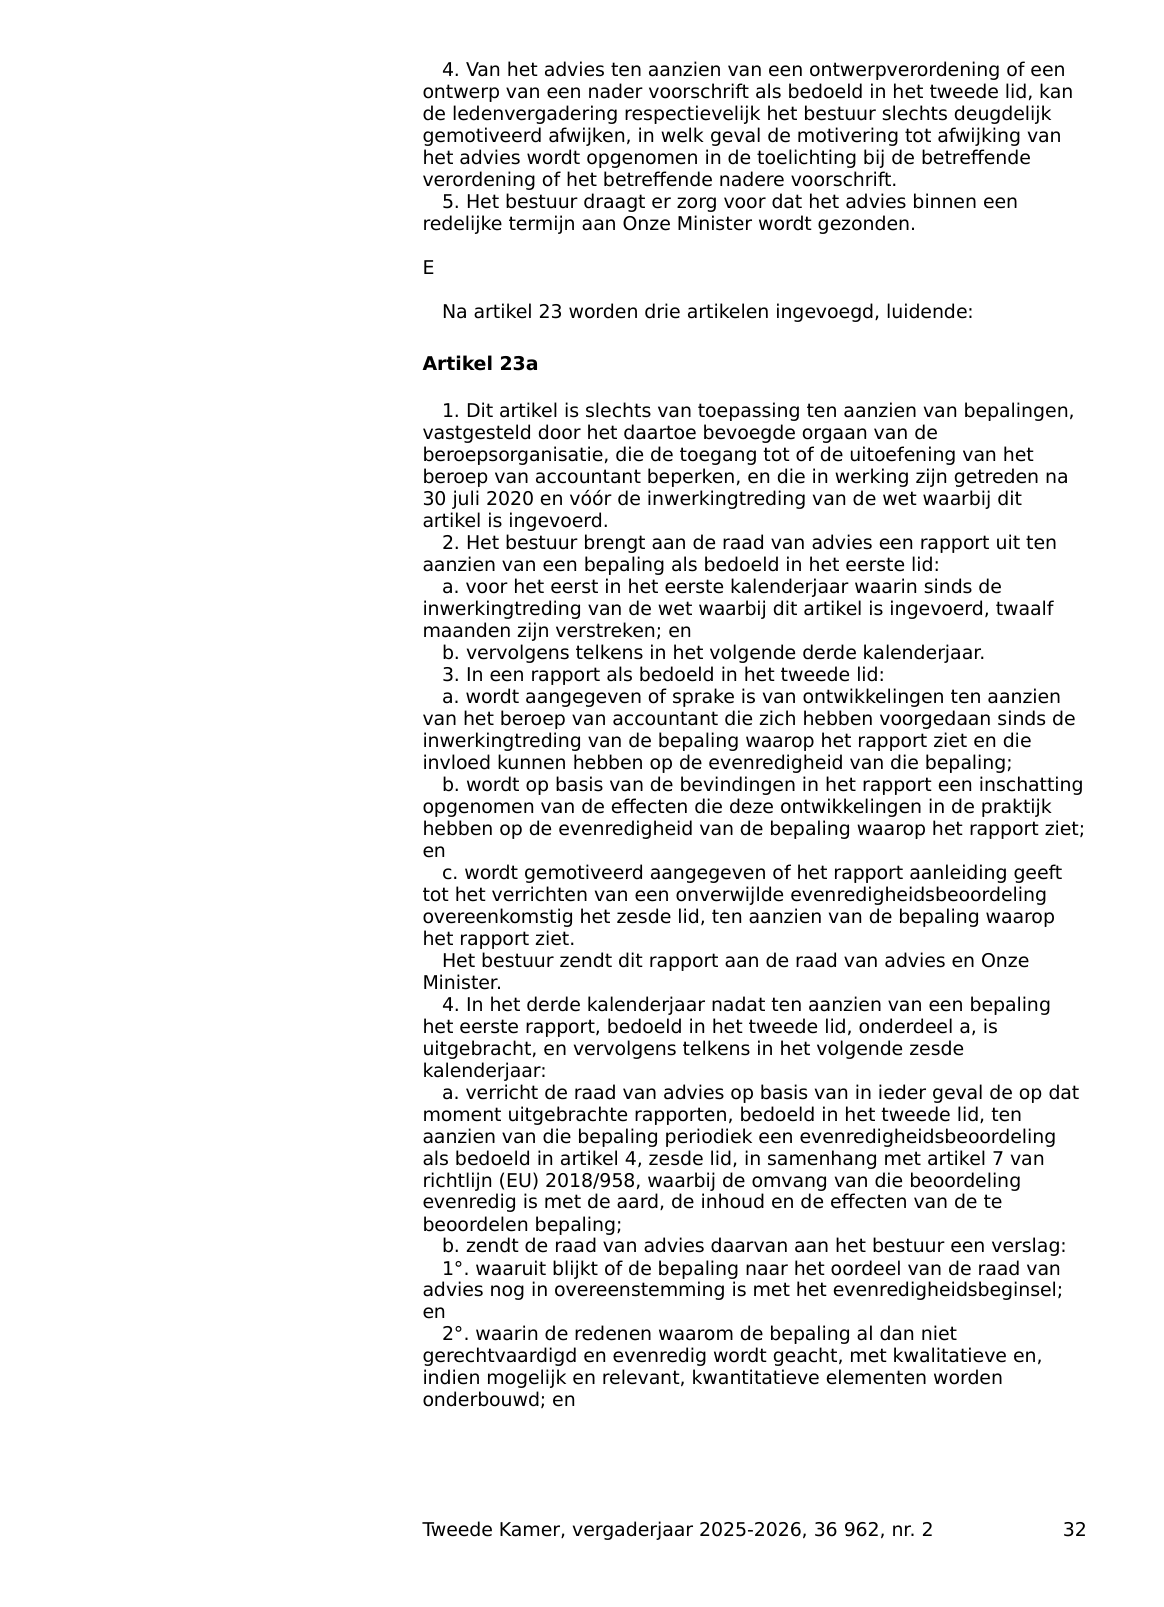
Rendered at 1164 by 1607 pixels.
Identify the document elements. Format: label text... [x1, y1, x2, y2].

text 2°. waarin de redenen waarom de bepaling al dan niet gerechtvaardigd en evenredig wordt geacht, met kwalitatieve en, indien mogelijk en relevant, kwantitatieve elementen worden onderbouwd; en [422, 1323, 1087, 1411]
text b. wordt op basis van de bevindingen in het rapport een inschatting opgenomen van de effecten die deze ontwikkelingen in de praktijk hebben op de evenredigheid van de bepaling waarop het rapport ziet; en [422, 774, 1087, 862]
text 1°. waaruit blijkt of de bepaling naar het oordeel van de raad van advies nog in overeenstemming is met het evenredigheidsbeginsel; en [422, 1257, 1087, 1323]
text 1. Dit artikel is slechts van toepassing ten aanzien van bepalingen, vastgesteld door het daartoe bevoegde orgaan van de beroepsorganisatie, die de toegang tot of de uitoefening van het beroep van accountant beperken, en die in werking zijn getreden na 30 juli 2020 en vóór de inwerkingtreding van de wet waarbij dit artikel is ingevoerd. [422, 400, 1087, 532]
text 3. In een rapport als bedoeld in het tweede lid: [422, 664, 1087, 686]
text 4. In het derde kalenderjaar nadat ten aanzien van een bepaling het eerste rapport, bedoeld in het tweede lid, onderdeel a, is uitgebracht, en vervolgens telkens in het volgende zesde kalenderjaar: [422, 994, 1087, 1082]
text c. wordt gemotiveerd aangegeven of het rapport aanleiding geeft tot het verrichten van een onverwijlde evenredigheidsbeoordeling overeenkomstig het zesde lid, ten aanzien van de bepaling waarop het rapport ziet. [422, 862, 1087, 950]
text Het bestuur zendt dit rapport aan de raad van advies en Onze Minister. [422, 950, 1087, 994]
text a. wordt aangegeven of sprake is van ontwikkelingen ten aanzien van het beroep van accountant die zich hebben voorgedaan sinds de inwerkingtreding van de bepaling waarop het rapport ziet en die invloed kunnen hebben op de evenredigheid van die bepaling; [422, 686, 1087, 774]
text b. zendt de raad van advies daarvan aan het bestuur een verslag: [422, 1235, 1087, 1257]
text E [422, 257, 1087, 279]
text b. vervolgens telkens in het volgende derde kalenderjaar. [422, 642, 1087, 664]
subtitle Artikel 23a [422, 353, 1087, 375]
text 4. Van het advies ten aanzien van een ontwerpverordening of een ontwerp van een nader voorschrift als bedoeld in het tweede lid, kan de ledenvergadering respectievelijk het bestuur slechts deugdelijk gemotiveerd afwijken, in welk geval de motivering tot afwijking van het advies wordt opgenomen in de toelichting bij de betreffende verordening of het betreffende nadere voorschrift. [422, 59, 1087, 191]
text 2. Het bestuur brengt aan de raad van advies een rapport uit ten aanzien van een bepaling als bedoeld in het eerste lid: [422, 532, 1087, 576]
text 5. Het bestuur draagt er zorg voor dat het advies binnen een redelijke termijn aan Onze Minister wordt gezonden. [422, 191, 1087, 235]
text Na artikel 23 worden drie artikelen ingevoegd, luidende: [422, 301, 1087, 323]
text a. verricht de raad van advies op basis van in ieder geval de op dat moment uitgebrachte rapporten, bedoeld in het tweede lid, ten aanzien van die bepaling periodiek een evenredigheidsbeoordeling als bedoeld in artikel 4, zesde lid, in samenhang met artikel 7 van richtlijn (EU) 2018/958, waarbij de omvang van die beoordeling evenredig is met de aard, de inhoud en de effecten van de te beoordelen bepaling; [422, 1082, 1087, 1235]
text a. voor het eerst in het eerste kalenderjaar waarin sinds de inwerkingtreding van de wet waarbij dit artikel is ingevoerd, twaalf maanden zijn verstreken; en [422, 576, 1087, 642]
